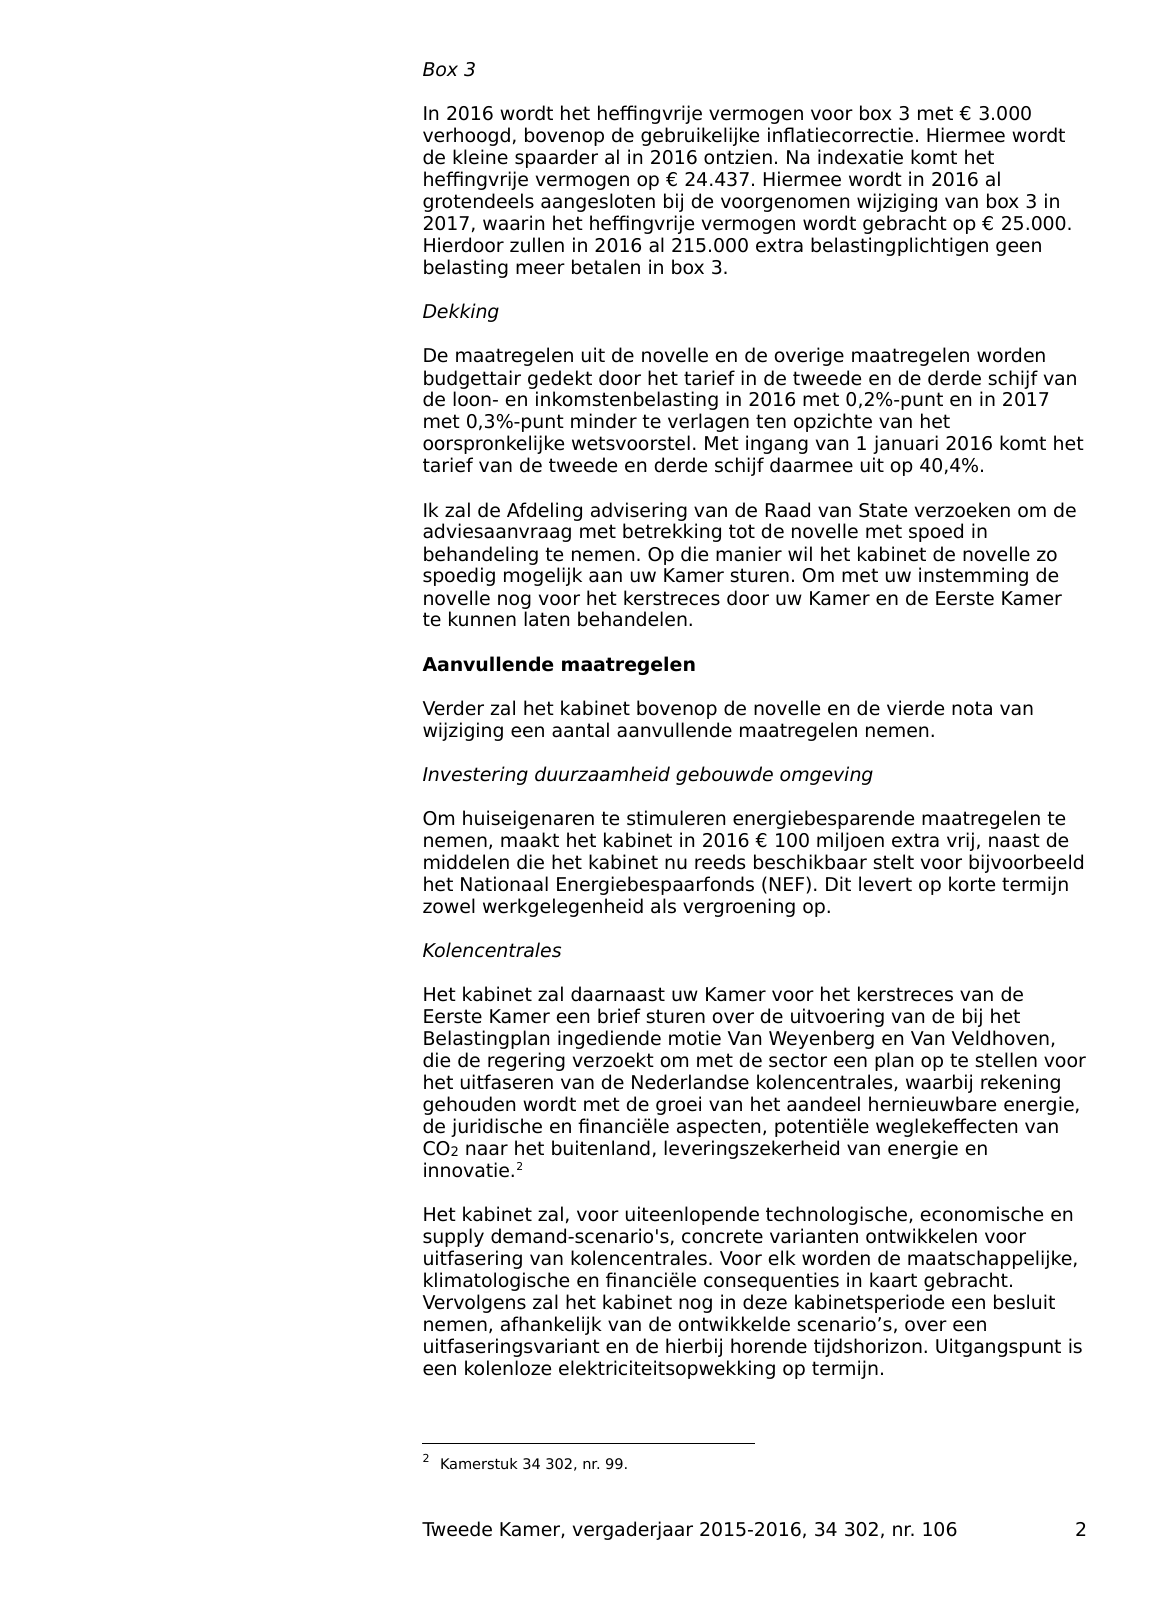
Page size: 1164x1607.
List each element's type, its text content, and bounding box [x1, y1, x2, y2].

text Verder zal het kabinet bovenop de novelle en de vierde nota van wijziging een aantal aanvullende maatregelen nemen. [422, 698, 1087, 742]
subtitle Investering duurzaamheid gebouwde omgeving [422, 764, 1087, 786]
text Kamerstuk 34 302, nr. 99. [422, 1452, 1087, 1474]
text In 2016 wordt het heffingvrije vermogen voor box 3 met € 3.000 verhoogd, bovenop de gebruikelijke inflatiecorrectie. Hiermee wordt de kleine spaarder al in 2016 ontzien. Na indexatie komt het heffingvrije vermogen op € 24.437. Hiermee wordt in 2016 al grotendeels aangesloten bij de voorgenomen wijziging van box 3 in 2017, waarin het heffingvrije vermogen wordt gebracht op € 25.000. Hierdoor zullen in 2016 al 215.000 extra belastingplichtigen geen belasting meer betalen in box 3. [422, 103, 1087, 279]
subtitle Kolencentrales [422, 940, 1087, 962]
text Ik zal de Afdeling advisering van de Raad van State verzoeken om de adviesaanvraag met betrekking tot de novelle met spoed in behandeling te nemen. Op die manier wil het kabinet de novelle zo spoedig mogelijk aan uw Kamer sturen. Om met uw instemming de novelle nog voor het kerstreces door uw Kamer en de Eerste Kamer te kunnen laten behandelen. [422, 499, 1087, 631]
subtitle Dekking [422, 301, 1087, 323]
text Het kabinet zal daarnaast uw Kamer voor het kerstreces van de Eerste Kamer een brief sturen over de uitvoering van de bij het Belastingplan ingediende motie Van Weyenberg en Van Veldhoven, die de regering verzoekt om met de sector een plan op te stellen voor het uitfaseren van de Nederlandse kolencentrales, waarbij rekening gehouden wordt met de groei van het aandeel hernieuwbare energie, de juridische en financiële aspecten, potentiële weglekeffecten van CO2 naar het buitenland, leveringszekerheid van energie en innovatie. [422, 984, 1087, 1182]
text Om huiseigenaren te stimuleren energiebesparende maatregelen te nemen, maakt het kabinet in 2016 € 100 miljoen extra vrij, naast de middelen die het kabinet nu reeds beschikbaar stelt voor bijvoorbeeld het Nationaal Energiebespaarfonds (NEF). Dit levert op korte termijn zowel werkgelegenheid als vergroening op. [422, 808, 1087, 918]
text De maatregelen uit de novelle en de overige maatregelen worden budgettair gedekt door het tarief in de tweede en de derde schijf van de loon- en inkomstenbelasting in 2016 met 0,2%-punt en in 2017 met 0,3%-punt minder te verlagen ten opzichte van het oorspronkelijke wetsvoorstel. Met ingang van 1 januari 2016 komt het tarief van de tweede en derde schijf daarmee uit op 40,4%. [422, 345, 1087, 477]
text Het kabinet zal, voor uiteenlopende technologische, economische en supply demand-scenario's, concrete varianten ontwikkelen voor uitfasering van kolencentrales. Voor elk worden de maatschappelijke, klimatologische en financiële consequenties in kaart gebracht. Vervolgens zal het kabinet nog in deze kabinetsperiode een besluit nemen, afhankelijk van de ontwikkelde scenario’s, over een uitfaseringsvariant en de hierbij horende tijdshorizon. Uitgangspunt is een kolenloze elektriciteitsopwekking op termijn. [422, 1204, 1087, 1380]
subtitle Aanvullende maatregelen [422, 653, 1087, 676]
subtitle Box 3 [422, 59, 1087, 81]
